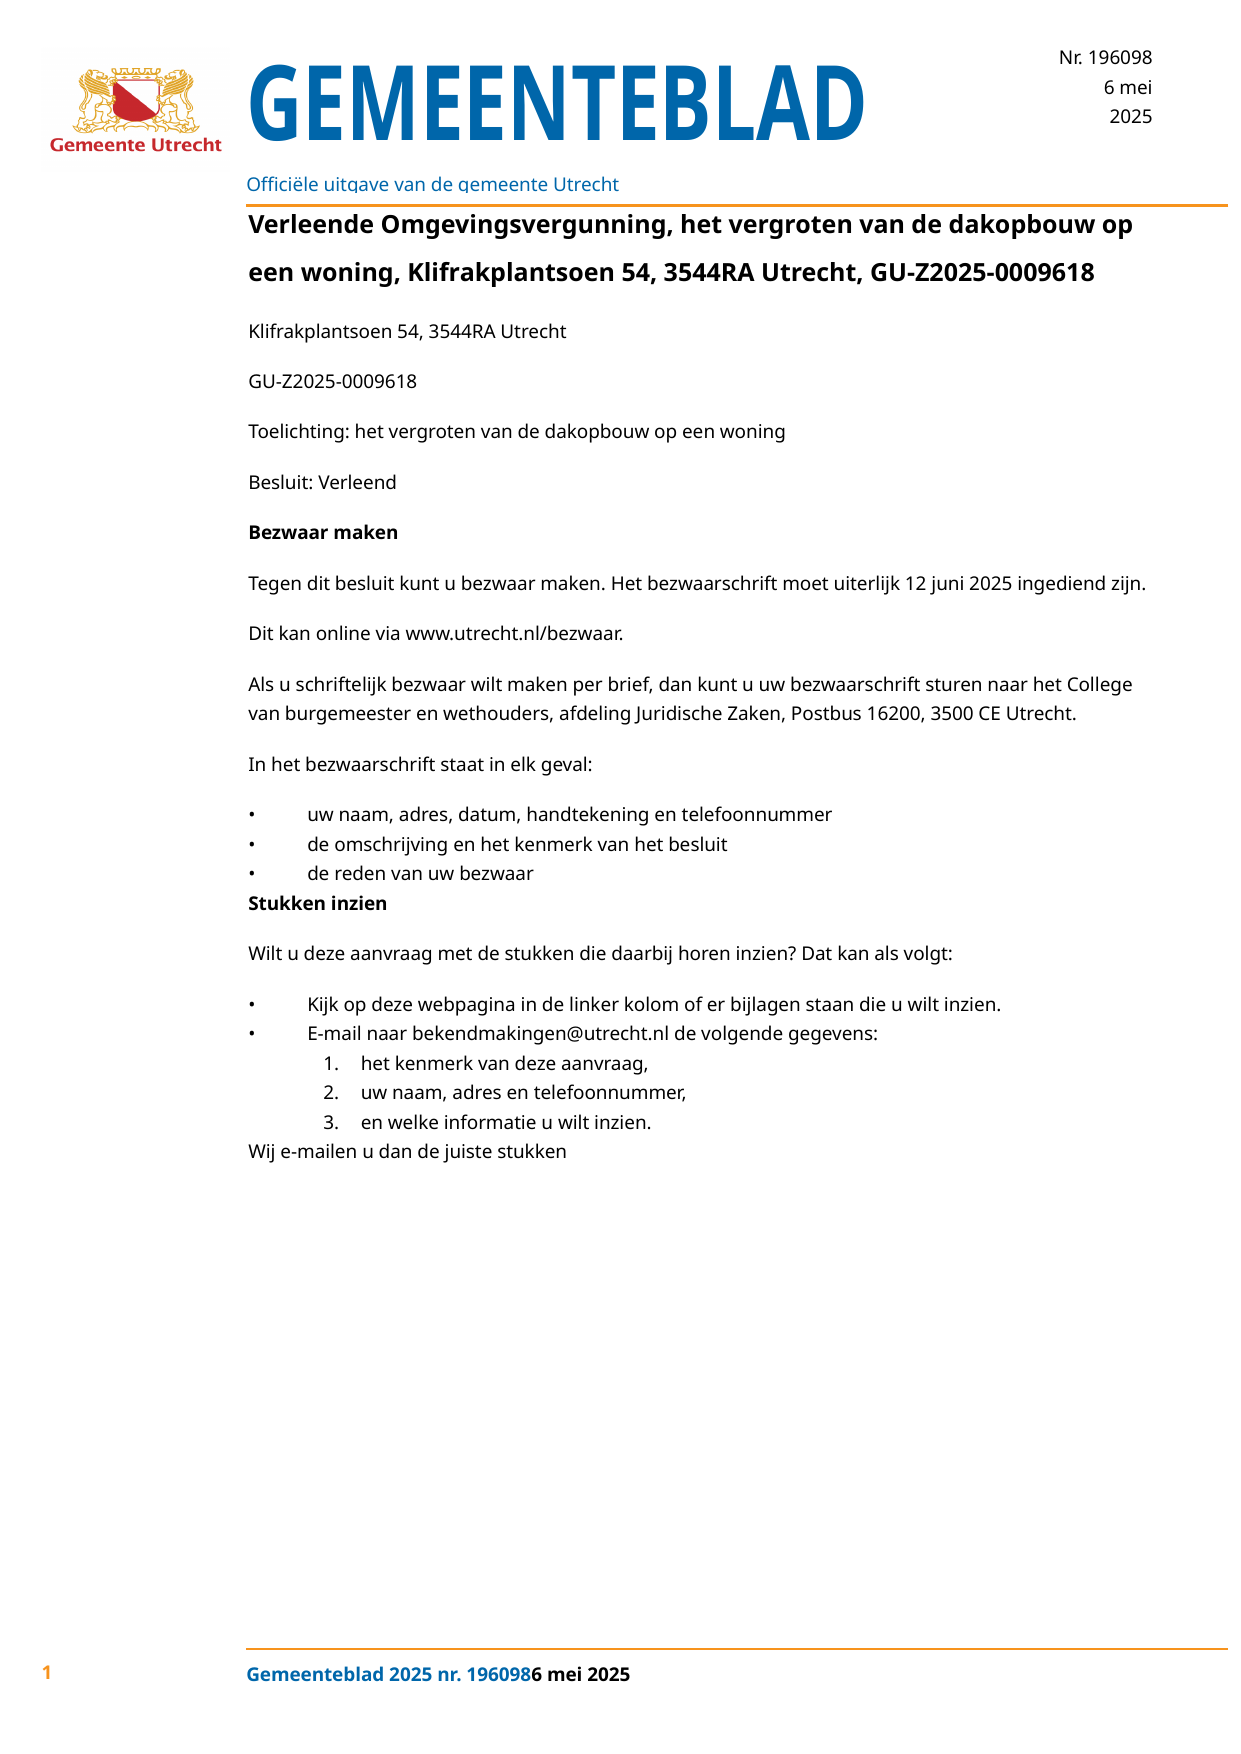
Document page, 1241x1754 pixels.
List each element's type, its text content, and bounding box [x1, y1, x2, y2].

list het kenmerk van deze aanvraag, [323, 1050, 1152, 1076]
text Als u schriftelijk bezwaar wilt maken per brief, dan kunt u uw bezwaarschrift sturen naar het College van burgemeester en wethouders, afdeling Juridische Zaken, Postbus 16200, 3500 CE Utrecht. [248, 671, 1152, 726]
text Dit kan online via www.utrecht.nl/bezwaar. [248, 620, 1152, 646]
list E-mail naar bekendmakingen@utrecht.nl de volgende gegevens: [248, 1020, 1152, 1046]
text GU-Z2025-0009618 [248, 368, 1152, 394]
list en welke informatie u wilt inzien. [323, 1109, 1152, 1135]
text Bezwaar maken [248, 519, 1152, 545]
text Wilt u deze aanvraag met de stukken die daarbij horen inzien? Dat kan als volgt: [248, 940, 1152, 966]
text Tegen dit besluit kunt u bezwaar maken. Het bezwaarschrift moet uiterlijk 12 juni 2025 ingediend zijn. [248, 570, 1152, 596]
text Klifrakplantsoen 54, 3544RA Utrecht [248, 318, 1152, 344]
text Wij e-mailen u dan de juiste stukken [248, 1139, 1152, 1164]
text Verleende Omgevingsvergunning, het vergroten van de dakopbouw op een woning, Klifrakplantsoen 54, 3544RA Utrecht, GU-Z2025-0009618 [248, 207, 1152, 288]
text Besluit: Verleend [248, 469, 1152, 495]
text In het bezwaarschrift staat in elk geval: [248, 751, 1152, 777]
list de reden van uw bezwaar [248, 860, 1152, 886]
picture [41, 47, 231, 172]
text Stukken inzien [248, 890, 1152, 916]
list de omschrijving en het kenmerk van het besluit [248, 831, 1152, 857]
list Kijk op deze webpagina in de linker kolom of er bijlagen staan die u wilt inzien. [248, 991, 1152, 1017]
text Toelichting: het vergroten van de dakopbouw op een woning [248, 419, 1152, 444]
list uw naam, adres, datum, handtekening en telefoonnummer [248, 801, 1152, 827]
list uw naam, adres en telefoonnummer, [323, 1079, 1152, 1105]
